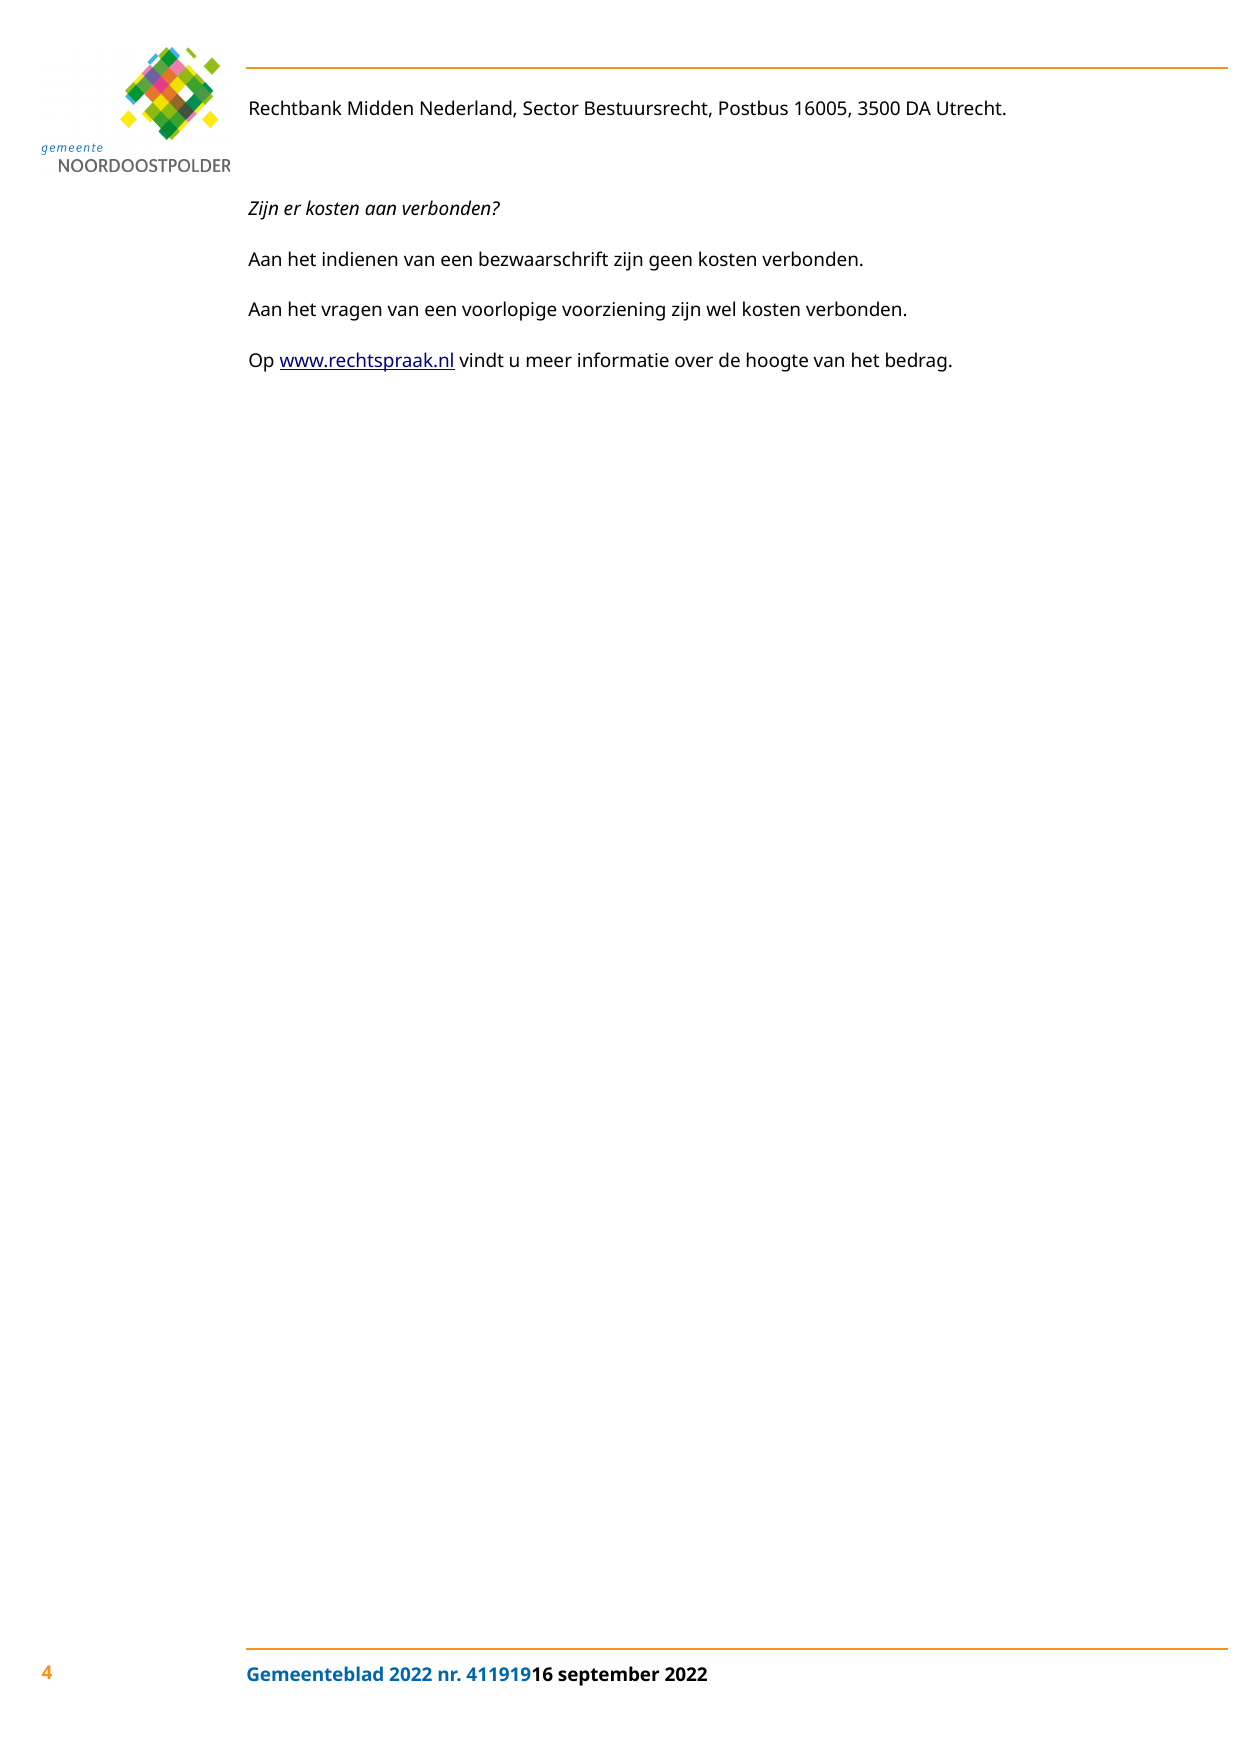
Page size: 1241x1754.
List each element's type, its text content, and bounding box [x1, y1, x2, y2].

text Aan het indienen van een bezwaarschrift zijn geen kosten verbonden. [248, 246, 1152, 272]
text Op www.rechtspraak.nl vindt u meer informatie over de hoogte van het bedrag. [248, 347, 1152, 373]
text Rechtbank Midden Nederland, Sector Bestuursrecht, Postbus 16005, 3500 DA Utrecht. [248, 95, 1152, 121]
picture [41, 47, 231, 172]
text Zijn er kosten aan verbonden? [248, 196, 1152, 221]
text Aan het vragen van een voorlopige voorziening zijn wel kosten verbonden. [248, 296, 1152, 322]
